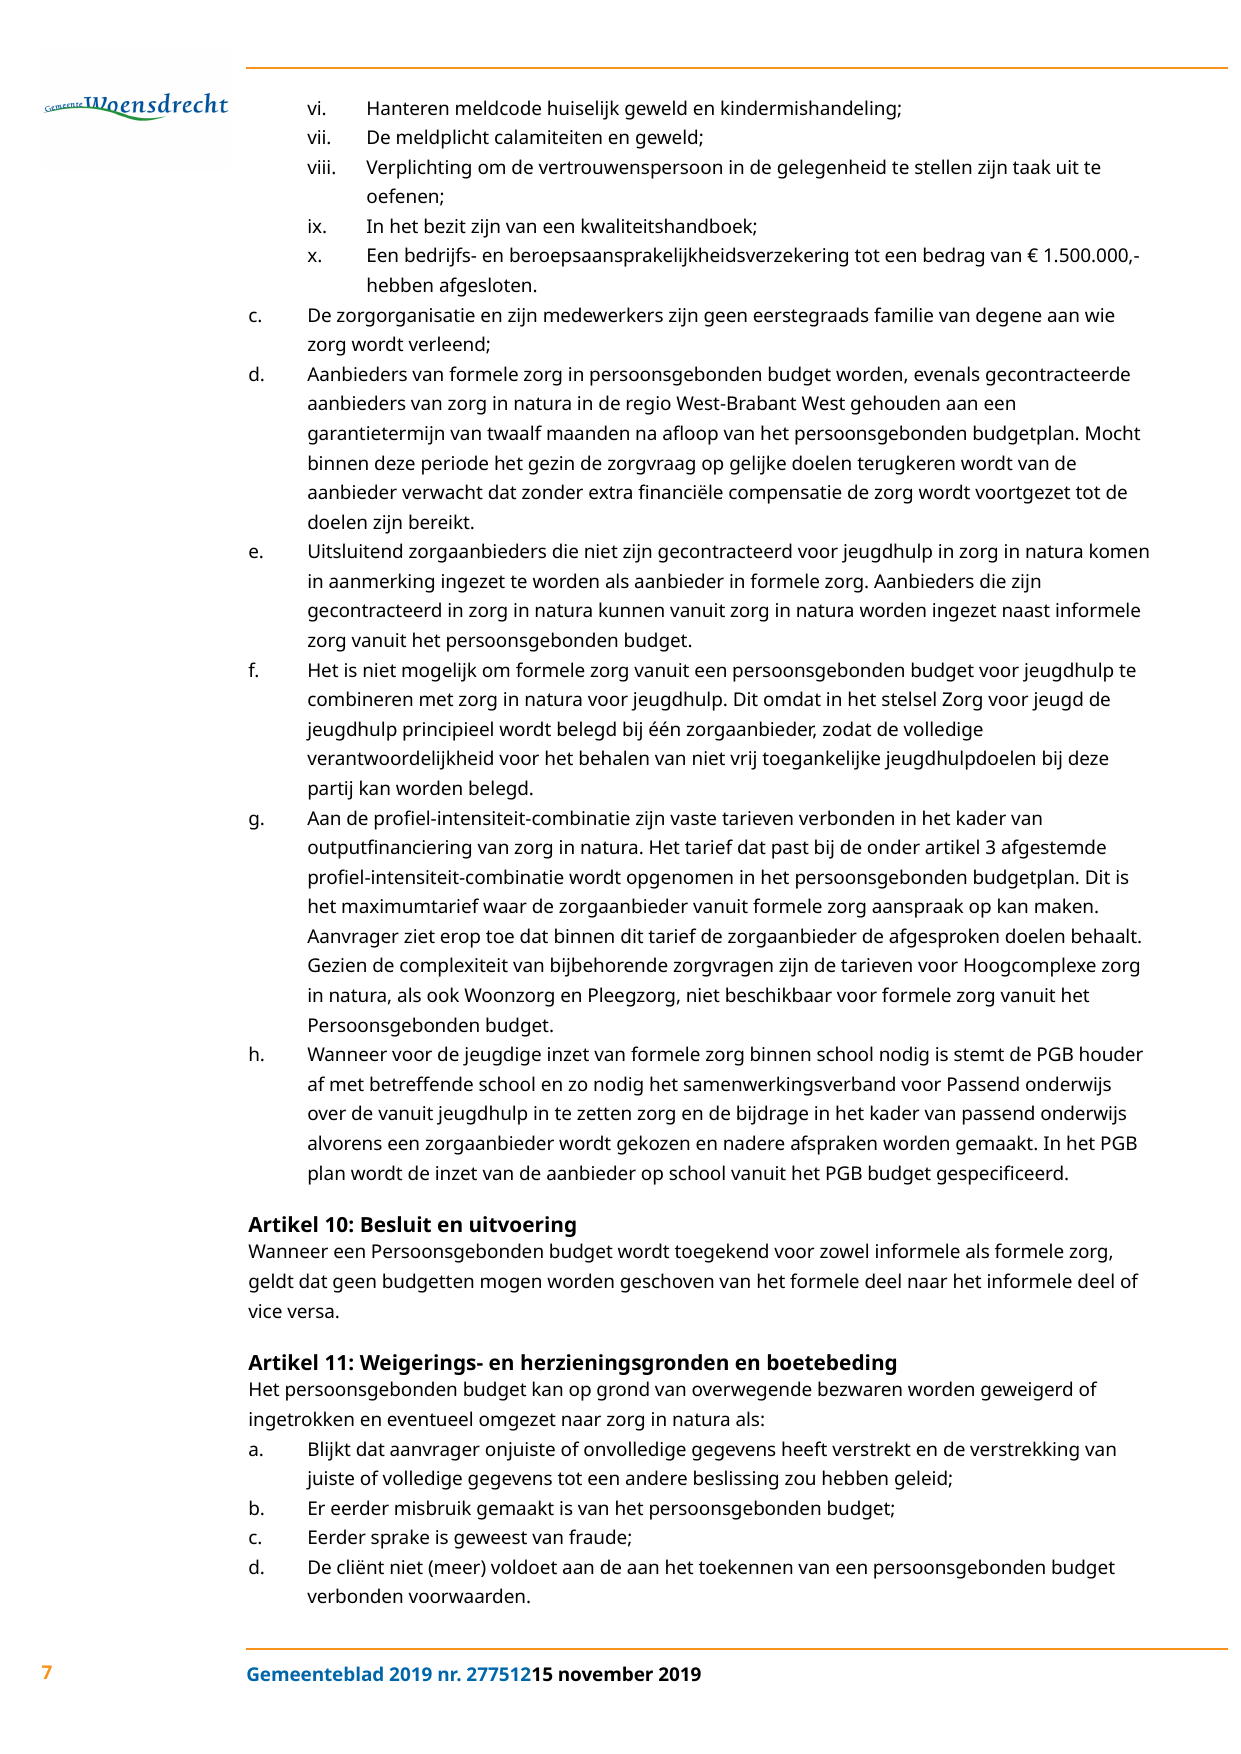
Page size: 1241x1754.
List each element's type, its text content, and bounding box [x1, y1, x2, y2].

text Het persoonsgebonden budget kan op grond van overwegende bezwaren worden geweigerd of ingetrokken en eventueel omgezet naar zorg in natura als: [248, 1377, 1152, 1432]
text Artikel 11: Weigerings- en herzieningsgronden en boetebeding [248, 1348, 1152, 1377]
list Een bedrijfs- en beroepsaansprakelijkheidsverzekering tot een bedrag van € 1.500.000,- hebben afgesloten. [307, 243, 1152, 298]
list Eerder sprake is geweest van fraude; [248, 1524, 1152, 1550]
list De cliënt niet (meer) voldoet aan de aan het toekennen van een persoonsgebonden budget verbonden voorwaarden. [248, 1554, 1152, 1609]
list In het bezit zijn van een kwaliteitshandboek; [307, 213, 1152, 239]
text Artikel 10: Besluit en uitvoering [248, 1210, 1152, 1239]
list Aanbieders van formele zorg in persoonsgebonden budget worden, evenals gecontracteerde aanbieders van zorg in natura in de regio West-Brabant West gehouden aan een garantietermijn van twaalf maanden na afloop van het persoonsgebonden budgetplan. Mocht binnen deze periode het gezin de zorgvraag op gelijke doelen terugkeren wordt van de aanbieder verwacht dat zonder extra financiële compensatie de zorg wordt voortgezet tot de doelen zijn bereikt. [248, 361, 1152, 535]
list Het is niet mogelijk om formele zorg vanuit een persoonsgebonden budget voor jeugdhulp te combineren met zorg in natura voor jeugdhulp. Dit omdat in het stelsel Zorg voor jeugd de jeugdhulp principieel wordt belegd bij één zorgaanbieder, zodat de volledige verantwoordelijkheid voor het behalen van niet vrij toegankelijke jeugdhulpdoelen bij deze partij kan worden belegd. [248, 657, 1152, 801]
picture [41, 47, 231, 172]
list Verplichting om de vertrouwenspersoon in de gelegenheid te stellen zijn taak uit te oefenen; [307, 154, 1152, 209]
list De meldplicht calamiteiten en geweld; [307, 124, 1152, 150]
list Uitsluitend zorgaanbieders die niet zijn gecontracteerd voor jeugdhulp in zorg in natura komen in aanmerking ingezet te worden als aanbieder in formele zorg. Aanbieders die zijn gecontracteerd in zorg in natura kunnen vanuit zorg in natura worden ingezet naast informele zorg vanuit het persoonsgebonden budget. [248, 538, 1152, 653]
text Wanneer een Persoonsgebonden budget wordt toegekend voor zowel informele als formele zorg, geldt dat geen budgetten mogen worden geschoven van het formele deel naar het informele deel of vice versa. [248, 1239, 1152, 1323]
list Hanteren meldcode huiselijk geweld en kindermishandeling; [307, 95, 1152, 121]
list De zorgorganisatie en zijn medewerkers zijn geen eerstegraads familie van degene aan wie zorg wordt verleend; [248, 302, 1152, 357]
list Wanneer voor de jeugdige inzet van formele zorg binnen school nodig is stemt de PGB houder af met betreffende school en zo nodig het samenwerkingsverband voor Passend onderwijs over de vanuit jeugdhulp in te zetten zorg en de bijdrage in het kader van passend onderwijs alvorens een zorgaanbieder wordt gekozen en nadere afspraken worden gemaakt. In het PGB plan wordt de inzet van de aanbieder op school vanuit het PGB budget gespecificeerd. [248, 1041, 1152, 1186]
list Blijkt dat aanvrager onjuiste of onvolledige gegevens heeft verstrekt en de verstrekking van juiste of volledige gegevens tot een andere beslissing zou hebben geleid; [248, 1436, 1152, 1491]
list Er eerder misbruik gemaakt is van het persoonsgebonden budget; [248, 1495, 1152, 1521]
list Aan de profiel-intensiteit-combinatie zijn vaste tarieven verbonden in het kader van outputfinanciering van zorg in natura. Het tarief dat past bij de onder artikel 3 afgestemde profiel-intensiteit-combinatie wordt opgenomen in het persoonsgebonden budgetplan. Dit is het maximumtarief waar de zorgaanbieder vanuit formele zorg aanspraak op kan maken. Aanvrager ziet erop toe dat binnen dit tarief de zorgaanbieder de afgesproken doelen behaalt. Gezien de complexiteit van bijbehorende zorgvragen zijn de tarieven voor Hoogcomplexe zorg in natura, als ook Woonzorg en Pleegzorg, niet beschikbaar voor formele zorg vanuit het Persoonsgebonden budget. [248, 805, 1152, 1038]
